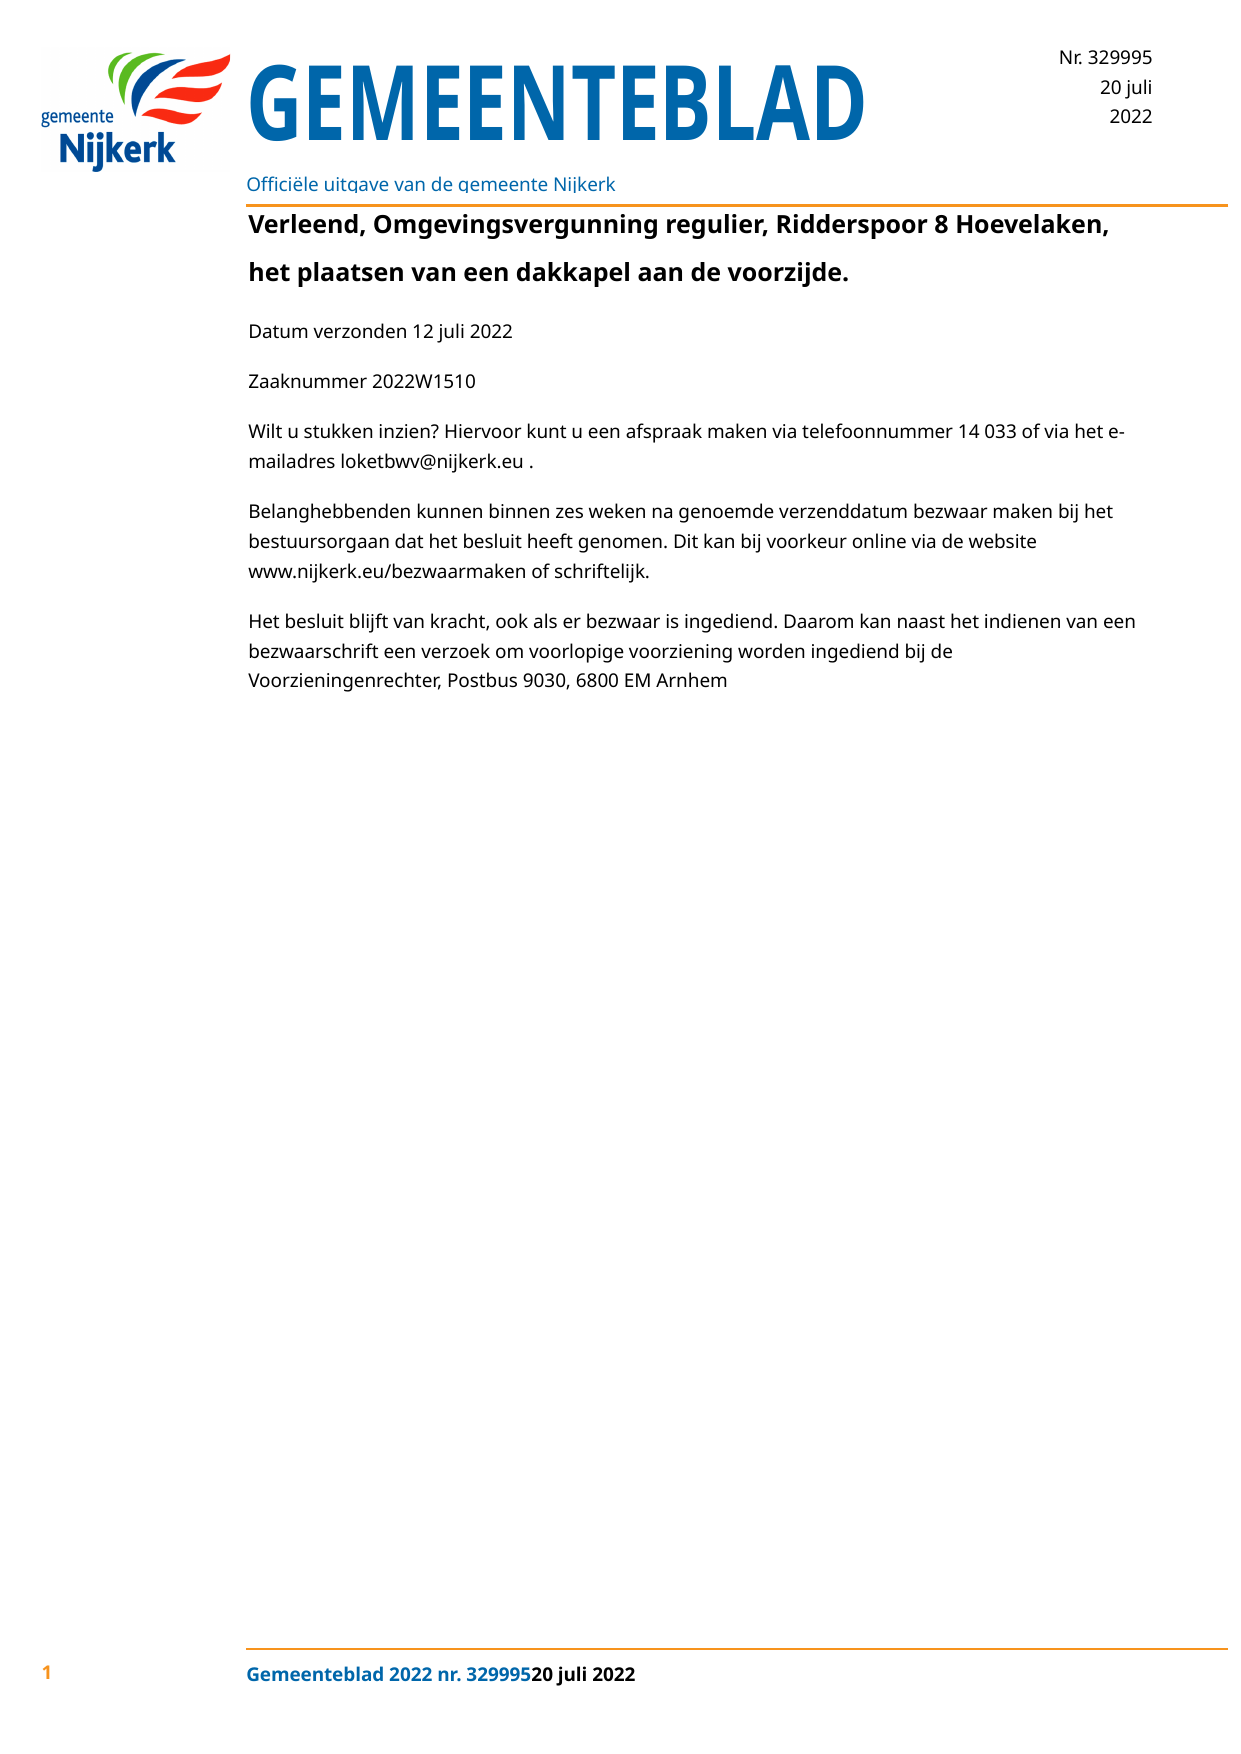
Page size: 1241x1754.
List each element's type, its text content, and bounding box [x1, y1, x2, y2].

text Zaaknummer 2022W1510 [248, 368, 1152, 394]
text Het besluit blijft van kracht, ook als er bezwaar is ingediend. Daarom kan naast het indienen van een bezwaarschrift een verzoek om voorlopige voorziening worden ingediend bij de Voorzieningenrechter, Postbus 9030, 6800 EM Arnhem [248, 608, 1152, 693]
text Belanghebbenden kunnen binnen zes weken na genoemde verzenddatum bezwaar maken bij het bestuursorgaan dat het besluit heeft genomen. Dit kan bij voorkeur online via de website www.nijkerk.eu/bezwaarmaken of schriftelijk. [248, 499, 1152, 584]
text Wilt u stukken inzien? Hiervoor kunt u een afspraak maken via telefoonnummer 14 033 of via het e-mailadres loketbwv@nijkerk.eu . [248, 419, 1152, 474]
text Datum verzonden 12 juli 2022 [248, 318, 1152, 344]
picture [41, 47, 231, 172]
text Verleend, Omgevingsvergunning regulier, Ridderspoor 8 Hoevelaken, het plaatsen van een dakkapel aan de voorzijde. [248, 207, 1152, 288]
